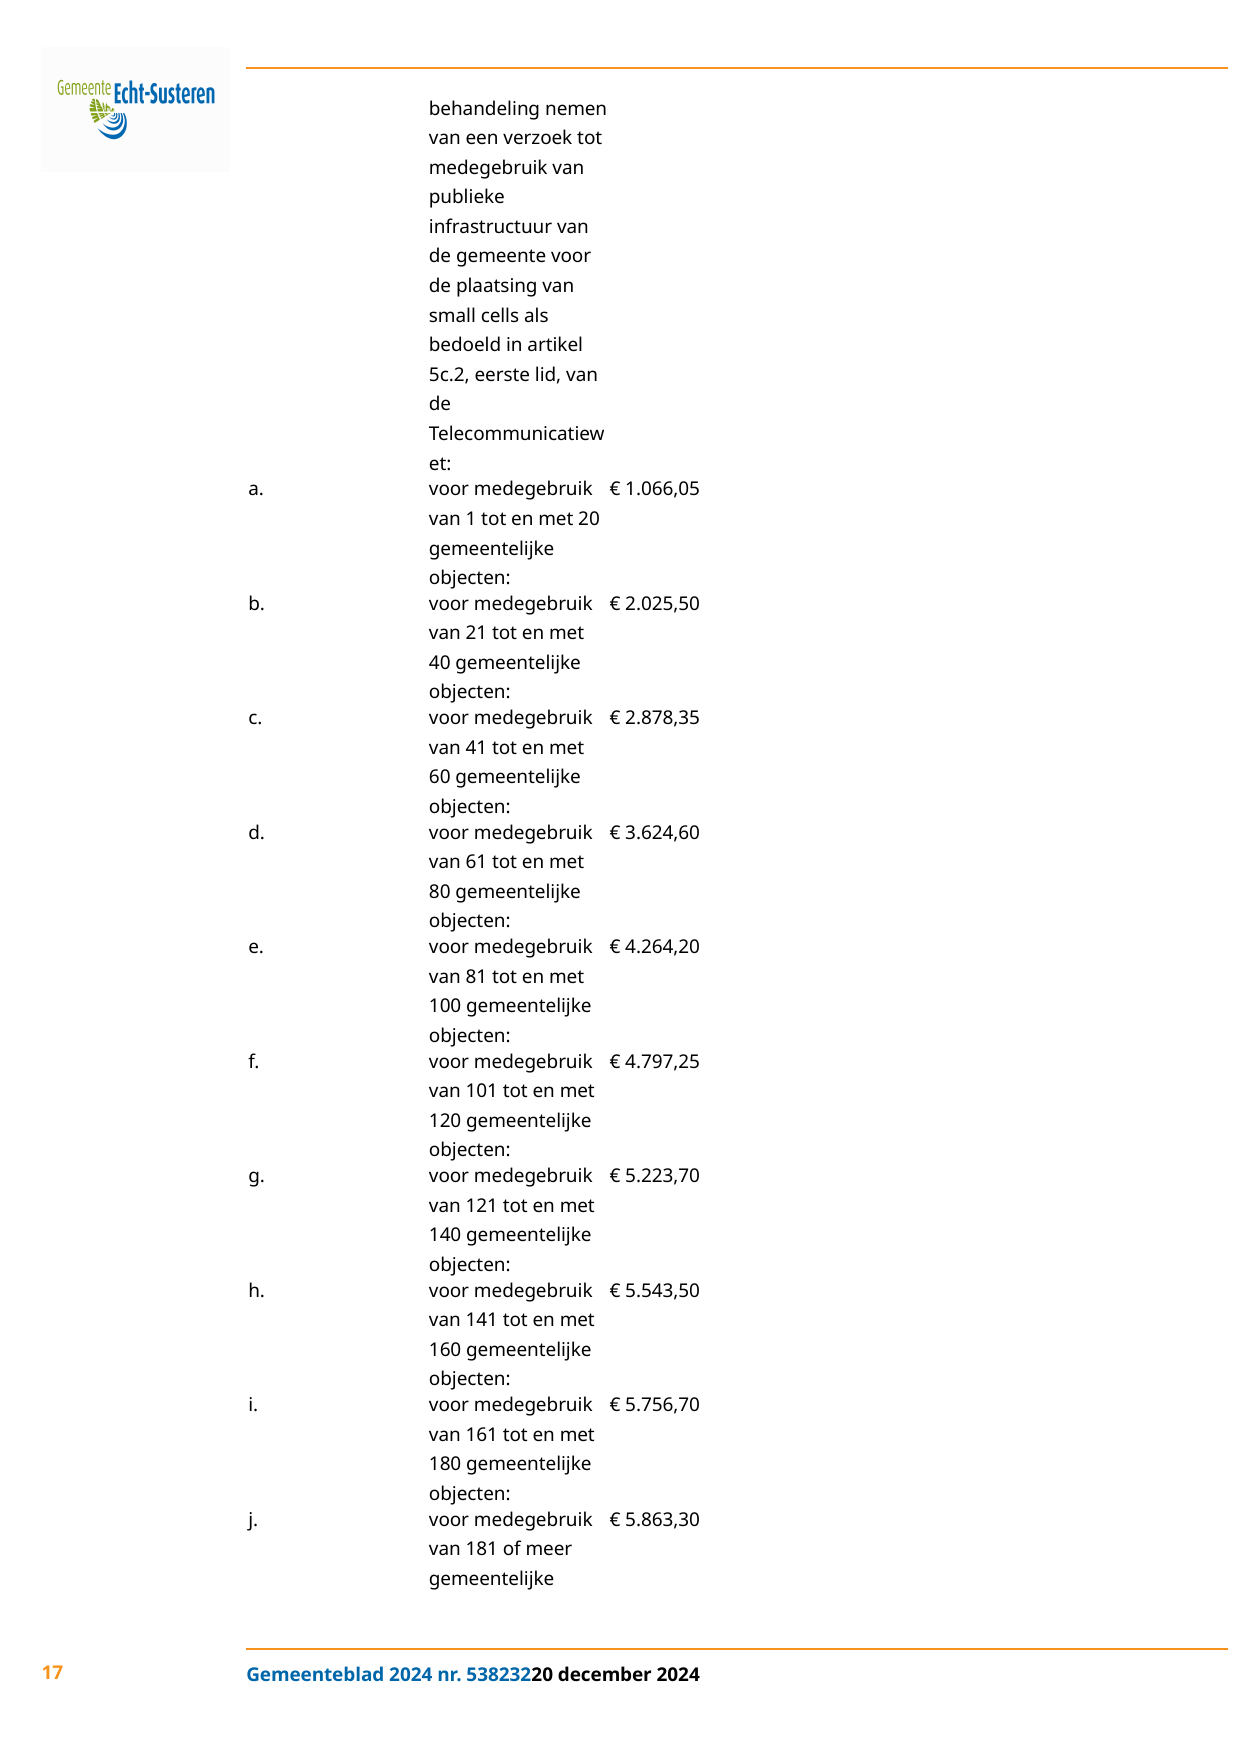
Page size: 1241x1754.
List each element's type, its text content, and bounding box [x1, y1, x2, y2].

table_cell € 2.025,50 [609, 590, 790, 704]
table_cell g. [248, 1163, 429, 1277]
table_cell [971, 95, 1152, 476]
table_cell [790, 1391, 971, 1506]
table_cell voor medegebruik van 181 of meer gemeentelijke [429, 1506, 609, 1591]
table_cell voor medegebruik van 21 tot en met 40 gemeentelijke objecten: [429, 590, 609, 704]
table_cell € 4.264,20 [609, 934, 790, 1048]
table_cell b. [248, 590, 429, 704]
table_cell € 5.756,70 [609, 1391, 790, 1506]
table_cell [609, 95, 790, 476]
table_cell voor medegebruik van 101 tot en met 120 gemeentelijke objecten: [429, 1048, 609, 1162]
table_cell h. [248, 1277, 429, 1391]
table_cell [248, 95, 429, 476]
table_cell [971, 476, 1152, 590]
table_cell [971, 1506, 1152, 1591]
table_cell a. [248, 476, 429, 590]
table_cell [971, 705, 1152, 819]
table_cell d. [248, 819, 429, 933]
table_cell voor medegebruik van 61 tot en met 80 gemeentelijke objecten: [429, 819, 609, 933]
table_cell voor medegebruik van 141 tot en met 160 gemeentelijke objecten: [429, 1277, 609, 1391]
table_cell € 1.066,05 [609, 476, 790, 590]
table_cell [971, 1391, 1152, 1506]
table_cell [790, 476, 971, 590]
table_cell behandeling nemen van een verzoek tot medegebruik van publieke infrastructuur van de gemeente voor de plaatsing van small cells als bedoeld in artikel 5c.2, eerste lid, van de Telecommunicatiewet: [429, 95, 609, 476]
table_cell [971, 590, 1152, 704]
table_cell € 5.223,70 [609, 1163, 790, 1277]
table_cell [971, 1048, 1152, 1162]
table_cell € 4.797,25 [609, 1048, 790, 1162]
table_cell € 5.863,30 [609, 1506, 790, 1591]
table_cell [971, 819, 1152, 933]
table_cell [790, 1277, 971, 1391]
table_cell voor medegebruik van 121 tot en met 140 gemeentelijke objecten: [429, 1163, 609, 1277]
table_cell [790, 95, 971, 476]
table_cell [971, 1277, 1152, 1391]
table_cell j. [248, 1506, 429, 1591]
table_cell € 5.543,50 [609, 1277, 790, 1391]
table_cell voor medegebruik van 41 tot en met 60 gemeentelijke objecten: [429, 705, 609, 819]
table_cell [790, 1506, 971, 1591]
table_cell f. [248, 1048, 429, 1162]
table_cell voor medegebruik van 161 tot en met 180 gemeentelijke objecten: [429, 1391, 609, 1506]
table_cell c. [248, 705, 429, 819]
table_cell voor medegebruik van 81 tot en met 100 gemeentelijke objecten: [429, 934, 609, 1048]
table_cell [790, 934, 971, 1048]
table_cell voor medegebruik van 1 tot en met 20 gemeentelijke objecten: [429, 476, 609, 590]
table_cell [971, 934, 1152, 1048]
table_cell [971, 1163, 1152, 1277]
table_cell € 3.624,60 [609, 819, 790, 933]
table_cell [790, 590, 971, 704]
table_cell e. [248, 934, 429, 1048]
table_cell [790, 705, 971, 819]
table_cell [790, 819, 971, 933]
table_cell i. [248, 1391, 429, 1506]
picture [41, 47, 231, 172]
table_cell [790, 1163, 971, 1277]
table_cell € 2.878,35 [609, 705, 790, 819]
table_cell [790, 1048, 971, 1162]
